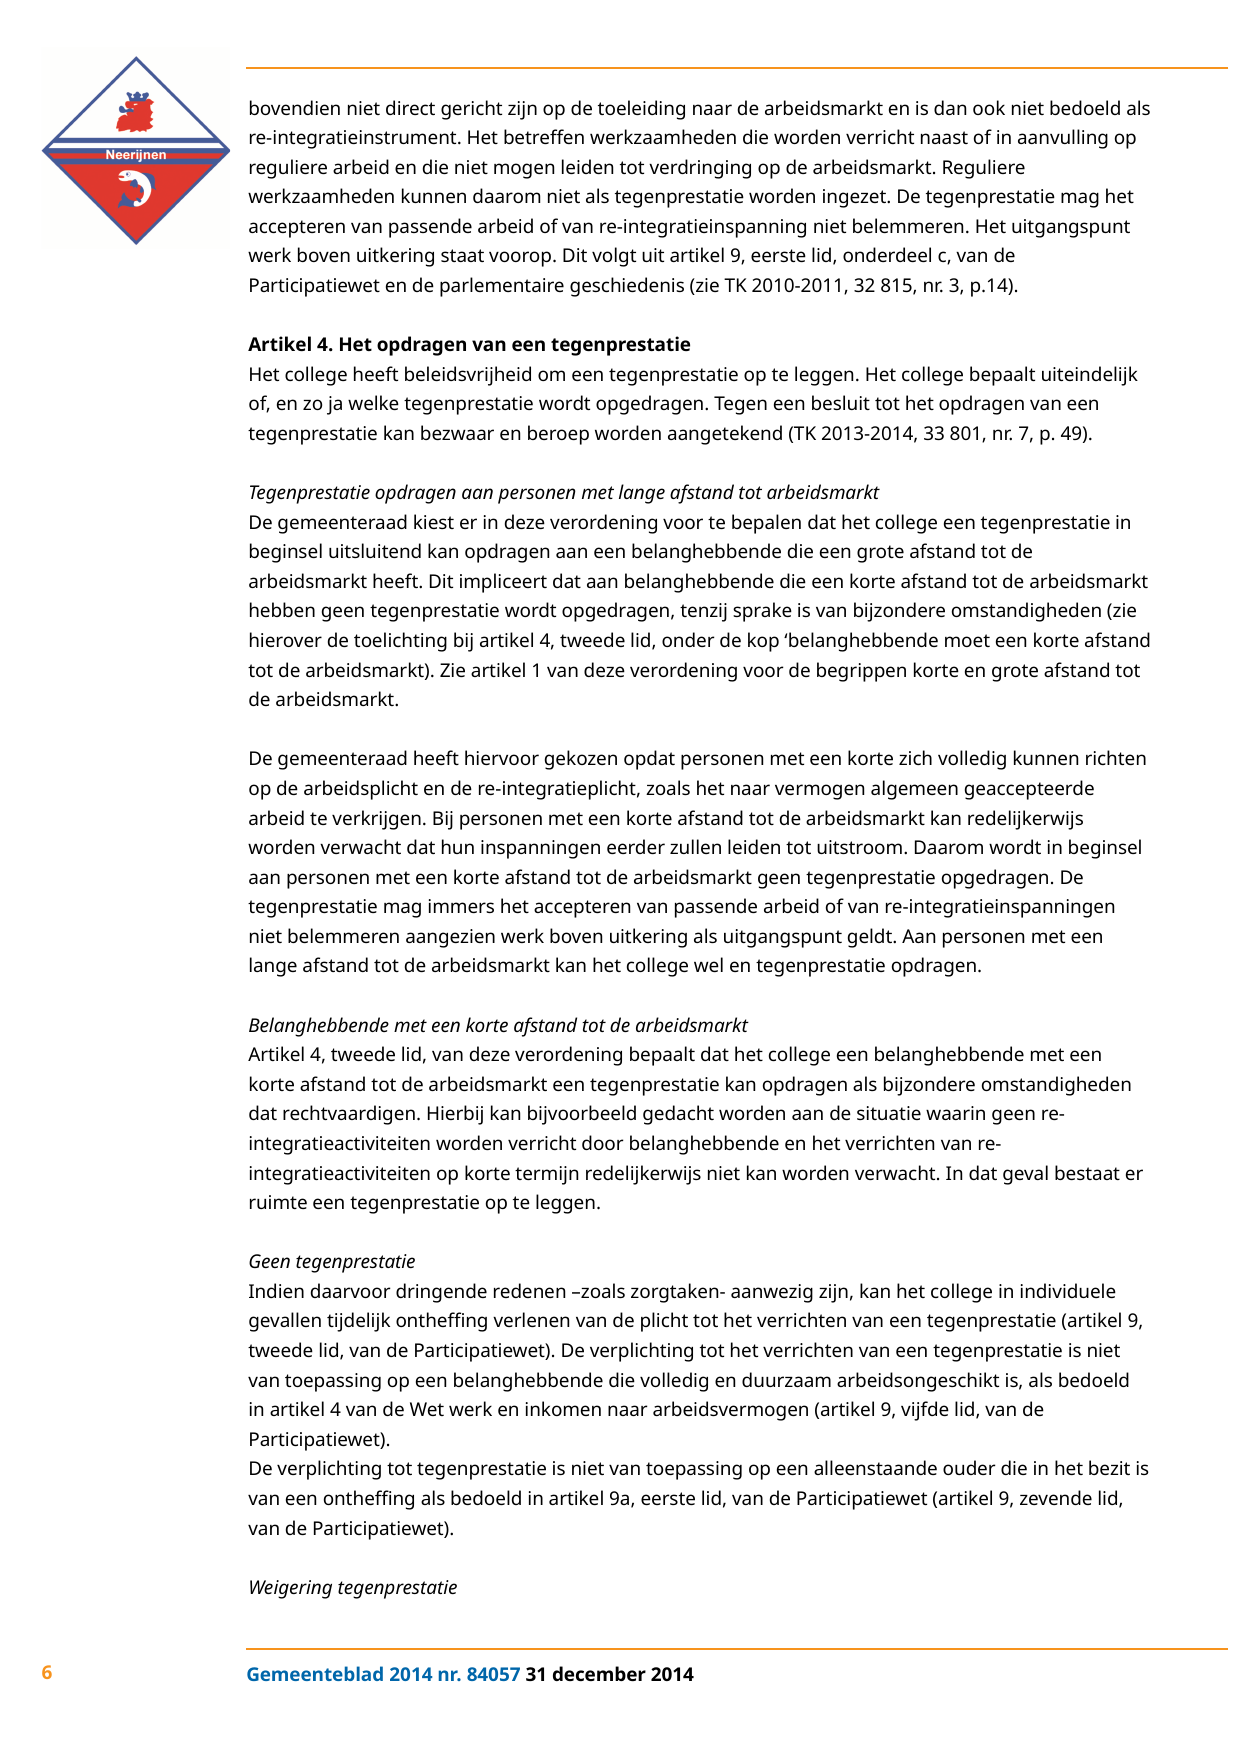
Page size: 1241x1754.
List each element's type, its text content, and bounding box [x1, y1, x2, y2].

text De gemeenteraad kiest er in deze verordening voor te bepalen dat het college een tegenprestatie in beginsel uitsluitend kan opdragen aan een belanghebbende die een grote afstand tot de arbeidsmarkt heeft. Dit impliceert dat aan belanghebbende die een korte afstand tot de arbeidsmarkt hebben geen tegenprestatie wordt opgedragen, tenzij sprake is van bijzondere omstandigheden (zie hierover de toelichting bij artikel 4, tweede lid, onder de kop ‘belanghebbende moet een korte afstand tot de arbeidsmarkt). Zie artikel 1 van deze verordening voor de begrippen korte en grote afstand tot de arbeidsmarkt. [248, 509, 1152, 712]
text bovendien niet direct gericht zijn op de toeleiding naar de arbeidsmarkt en is dan ook niet bedoeld als re-integratieinstrument. Het betreffen werkzaamheden die worden verricht naast of in aanvulling op reguliere arbeid en die niet mogen leiden tot verdringing op de arbeidsmarkt. Reguliere werkzaamheden kunnen daarom niet als tegenprestatie worden ingezet. De tegenprestatie mag het accepteren van passende arbeid of van re-integratieinspanning niet belemmeren. Het uitgangspunt werk boven uitkering staat voorop. Dit volgt uit artikel 9, eerste lid, onderdeel c, van de Participatiewet en de parlementaire geschiedenis (zie TK 2010-2011, 32 815, nr. 3, p.14). [248, 95, 1152, 298]
text Artikel 4, tweede lid, van deze verordening bepaalt dat het college een belanghebbende met een korte afstand tot de arbeidsmarkt een tegenprestatie kan opdragen als bijzondere omstandigheden dat rechtvaardigen. Hierbij kan bijvoorbeeld gedacht worden aan de situatie waarin geen re-integratieactiviteiten worden verricht door belanghebbende en het verrichten van re-integratieactiviteiten op korte termijn redelijkerwijs niet kan worden verwacht. In dat geval bestaat er ruimte een tegenprestatie op te leggen. [248, 1041, 1152, 1215]
text Tegenprestatie opdragen aan personen met lange afstand tot arbeidsmarkt [248, 479, 1152, 505]
text Geen tegenprestatie [248, 1248, 1152, 1274]
picture [41, 47, 231, 249]
text Indien daarvoor dringende redenen –zoals zorgtaken- aanwezig zijn, kan het college in individuele gevallen tijdelijk ontheffing verlenen van de plicht tot het verrichten van een tegenprestatie (artikel 9, tweede lid, van de Participatiewet). De verplichting tot het verrichten van een tegenprestatie is niet van toepassing op een belanghebbende die volledig en duurzaam arbeidsongeschikt is, als bedoeld in artikel 4 van de Wet werk en inkomen naar arbeidsvermogen (artikel 9, vijfde lid, van de Participatiewet). [248, 1278, 1152, 1452]
text De gemeenteraad heeft hiervoor gekozen opdat personen met een korte zich volledig kunnen richten op de arbeidsplicht en de re-integratieplicht, zoals het naar vermogen algemeen geaccepteerde arbeid te verkrijgen. Bij personen met een korte afstand tot de arbeidsmarkt kan redelijkerwijs worden verwacht dat hun inspanningen eerder zullen leiden tot uitstroom. Daarom wordt in beginsel aan personen met een korte afstand tot de arbeidsmarkt geen tegenprestatie opgedragen. De tegenprestatie mag immers het accepteren van passende arbeid of van re-integratieinspanningen niet belemmeren aangezien werk boven uitkering als uitgangspunt geldt. Aan personen met een lange afstand tot de arbeidsmarkt kan het college wel en tegenprestatie opdragen. [248, 746, 1152, 978]
text Belanghebbende met een korte afstand tot de arbeidsmarkt [248, 1012, 1152, 1038]
text Weigering tegenprestatie [248, 1574, 1152, 1600]
text Artikel 4. Het opdragen van een tegenprestatie [248, 331, 1152, 357]
text De verplichting tot tegenprestatie is niet van toepassing op een alleenstaande ouder die in het bezit is van een ontheffing als bedoeld in artikel 9a, eerste lid, van de Participatiewet (artikel 9, zevende lid, van de Participatiewet). [248, 1456, 1152, 1541]
text Het college heeft beleidsvrijheid om een tegenprestatie op te leggen. Het college bepaalt uiteindelijk of, en zo ja welke tegenprestatie wordt opgedragen. Tegen een besluit tot het opdragen van een tegenprestatie kan bezwaar en beroep worden aangetekend (TK 2013-2014, 33 801, nr. 7, p. 49). [248, 361, 1152, 446]
